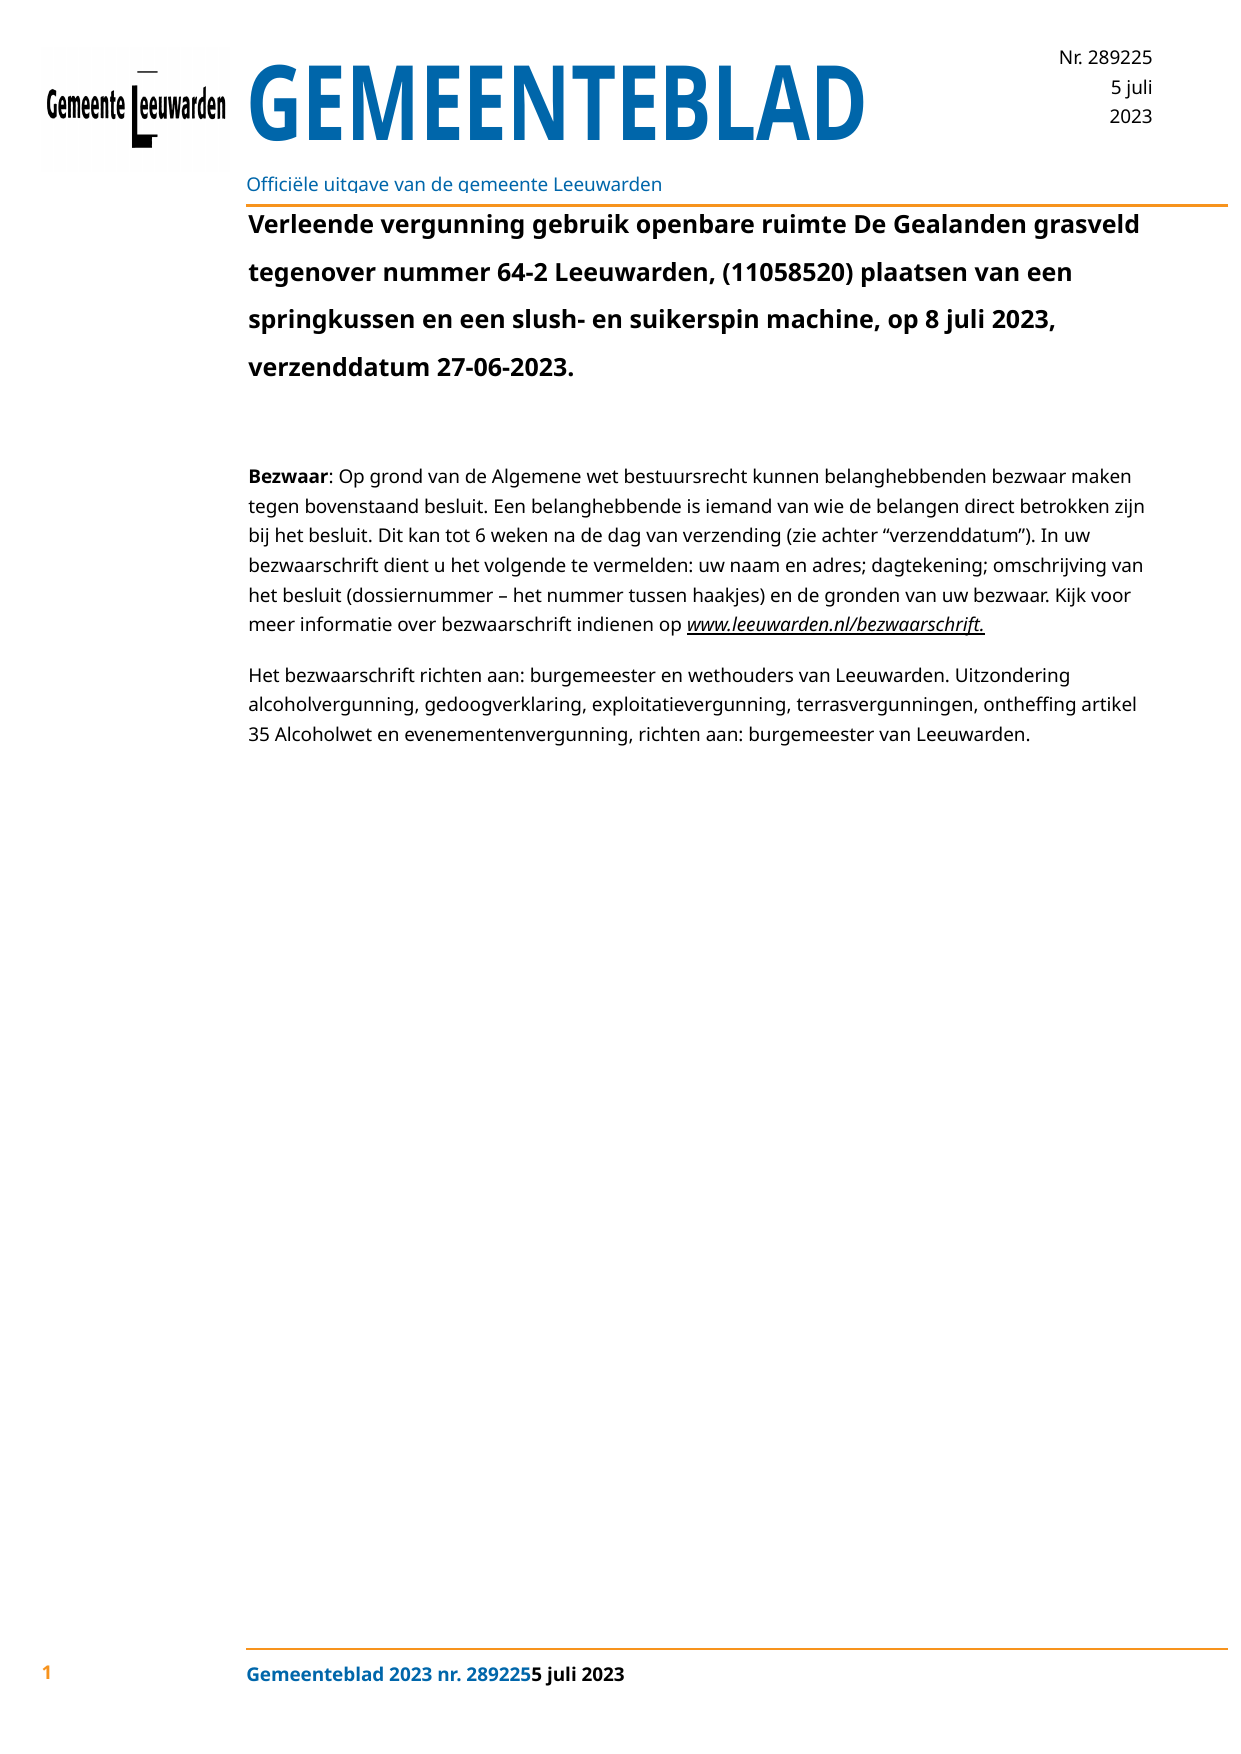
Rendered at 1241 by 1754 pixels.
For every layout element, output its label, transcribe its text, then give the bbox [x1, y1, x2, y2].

text Verleende vergunning gebruik openbare ruimte De Gealanden grasveld tegenover nummer 64-2 Leeuwarden, (11058520) plaatsen van een springkussen en een slush- en suikerspin machine, op 8 juli 2023, verzenddatum 27-06-2023. [248, 207, 1152, 384]
text Bezwaar: Op grond van de Algemene wet bestuursrecht kunnen belanghebbenden bezwaar maken tegen bovenstaand besluit. Een belanghebbende is iemand van wie de belangen direct betrokken zijn bij het besluit. Dit kan tot 6 weken na de dag van verzending (zie achter “verzenddatum”). In uw bezwaarschrift dient u het volgende te vermelden: uw naam en adres; dagtekening; omschrijving van het besluit (dossiernummer – het nummer tussen haakjes) en de gronden van uw bezwaar. Kijk voor meer informatie over bezwaarschrift indienen op www.leeuwarden.nl/bezwaarschrift. [248, 463, 1152, 637]
text Het bezwaarschrift richten aan: burgemeester en wethouders van Leeuwarden. Uitzondering alcoholvergunning, gedoogverklaring, exploitatievergunning, terrasvergunningen, ontheffing artikel 35 Alcoholwet en evenementenvergunning, richten aan: burgemeester van Leeuwarden. [248, 662, 1152, 747]
picture [41, 47, 231, 172]
